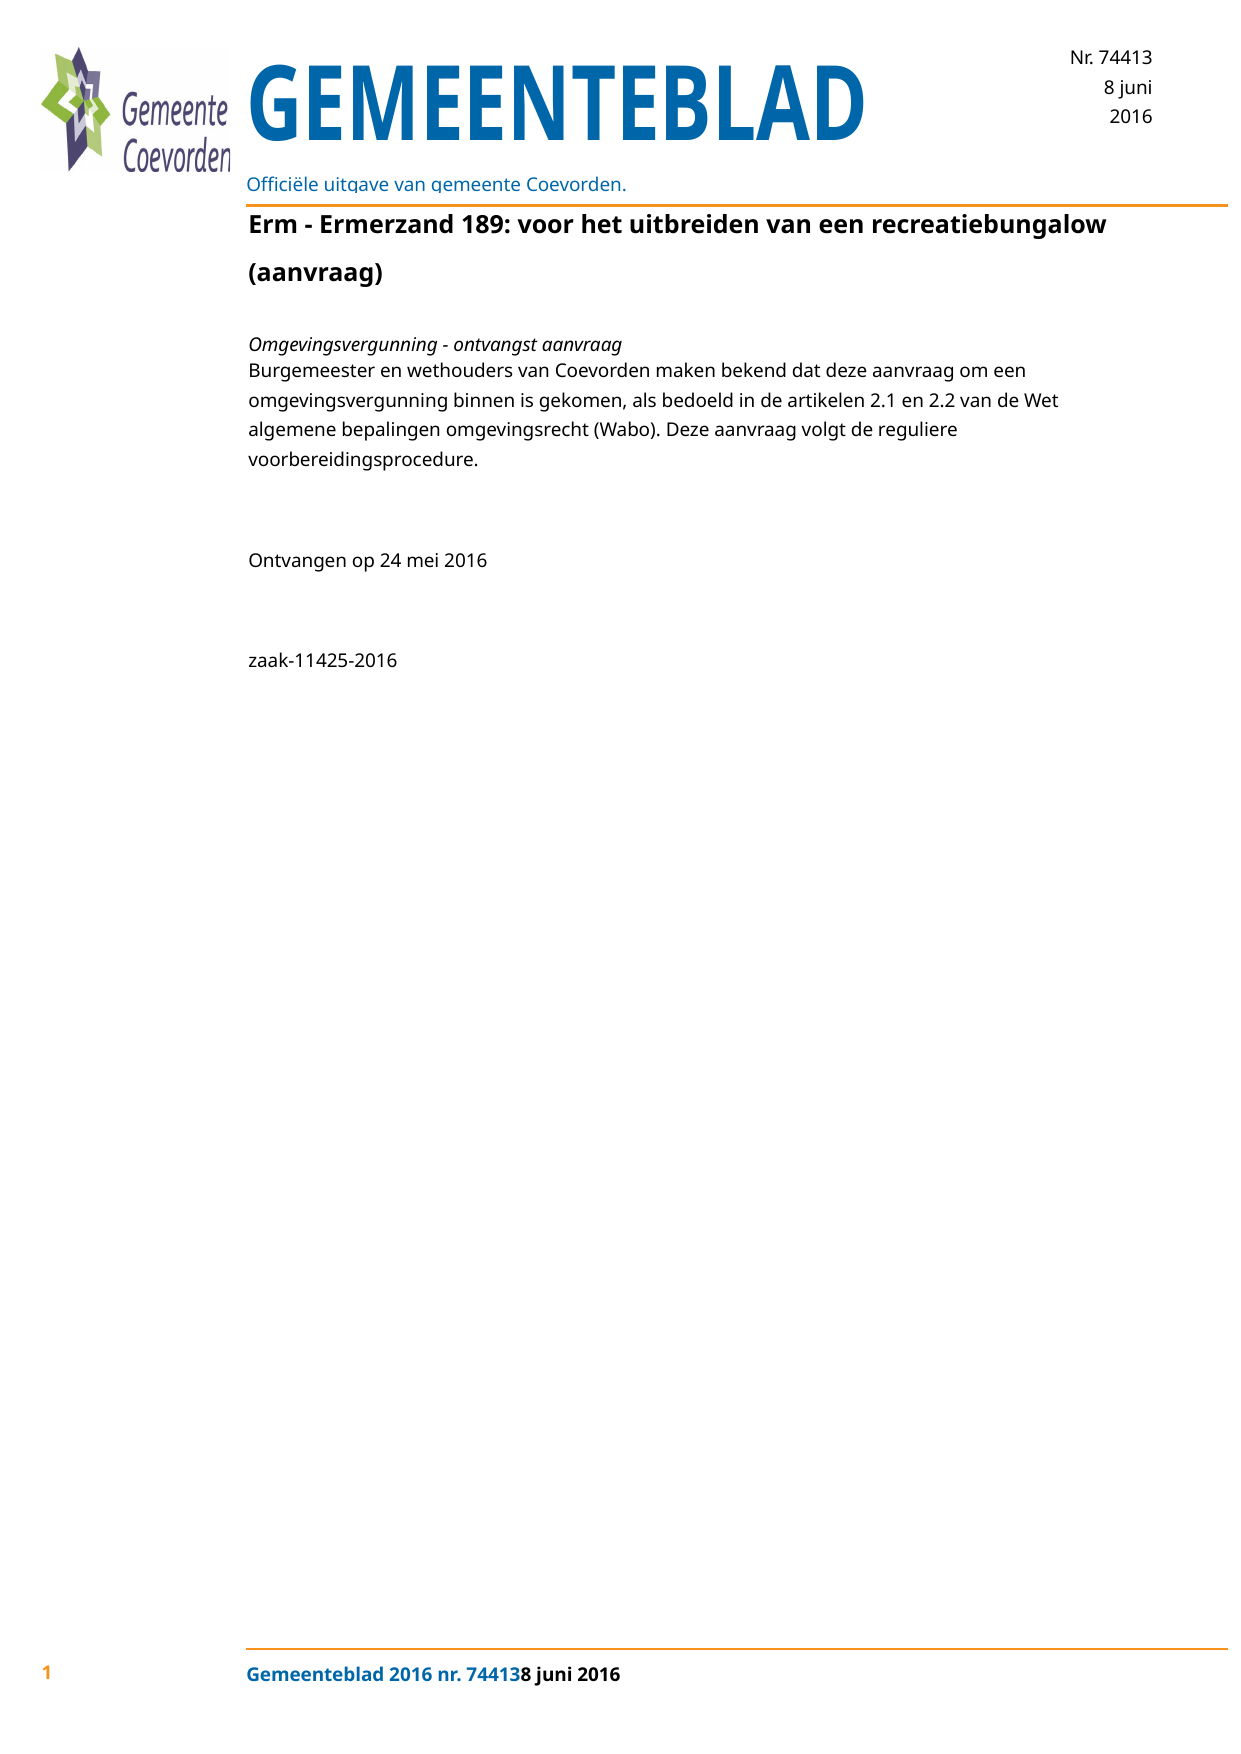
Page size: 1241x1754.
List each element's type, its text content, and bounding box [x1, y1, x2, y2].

text Burgemeester en wethouders van Coevorden maken bekend dat deze aanvraag om een omgevingsvergunning binnen is gekomen, als bedoeld in de artikelen 2.1 en 2.2 van de Wet algemene bepalingen omgevingsrecht (Wabo). Deze aanvraag volgt de reguliere voorbereidingsprocedure. [248, 357, 1152, 472]
text Ontvangen op 24 mei 2016 [248, 547, 1152, 572]
text zaak-11425-2016 [248, 648, 1152, 673]
text Erm - Ermerzand 189: voor het uitbreiden van een recreatiebungalow (aanvraag) [248, 207, 1152, 288]
picture [41, 47, 231, 172]
text Omgevingsvergunning - ontvangst aanvraag [248, 331, 1152, 357]
